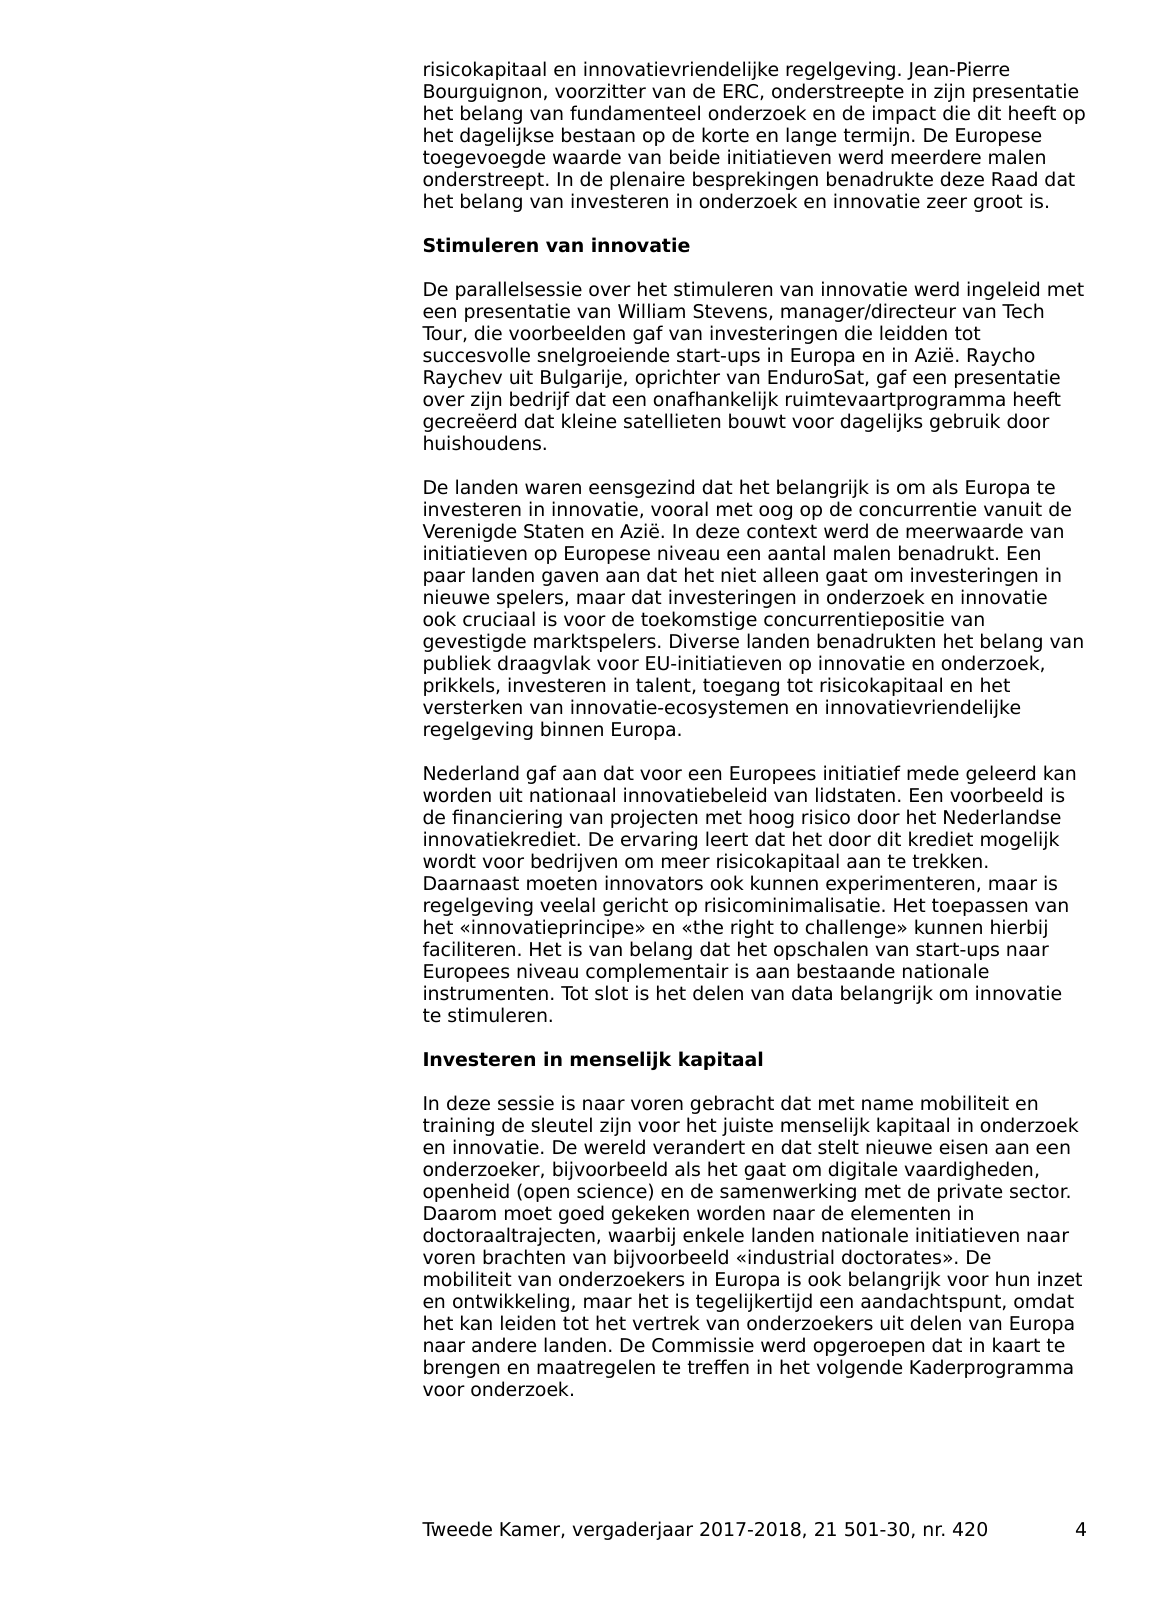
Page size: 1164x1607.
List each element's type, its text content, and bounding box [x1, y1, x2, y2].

text In deze sessie is naar voren gebracht dat met name mobiliteit en training de sleutel zijn voor het juiste menselijk kapitaal in onderzoek en innovatie. De wereld verandert en dat stelt nieuwe eisen aan een onderzoeker, bijvoorbeeld als het gaat om digitale vaardigheden, openheid (open science) en de samenwerking met de private sector. Daarom moet goed gekeken worden naar de elementen in doctoraaltrajecten, waarbij enkele landen nationale initiatieven naar voren brachten van bijvoorbeeld «industrial doctorates». De mobiliteit van onderzoekers in Europa is ook belangrijk voor hun inzet en ontwikkeling, maar het is tegelijkertijd een aandachtspunt, omdat het kan leiden tot het vertrek van onderzoekers uit delen van Europa naar andere landen. De Commissie werd opgeroepen dat in kaart te brengen en maatregelen te treffen in het volgende Kaderprogramma voor onderzoek. [422, 1093, 1087, 1401]
subtitle Investeren in menselijk kapitaal [422, 1049, 1087, 1071]
subtitle Stimuleren van innovatie [422, 235, 1087, 257]
text Nederland gaf aan dat voor een Europees initiatief mede geleerd kan worden uit nationaal innovatiebeleid van lidstaten. Een voorbeeld is de financiering van projecten met hoog risico door het Nederlandse innovatiekrediet. De ervaring leert dat het door dit krediet mogelijk wordt voor bedrijven om meer risicokapitaal aan te trekken. Daarnaast moeten innovators ook kunnen experimenteren, maar is regelgeving veelal gericht op risicominimalisatie. Het toepassen van het «innovatieprincipe» en «the right to challenge» kunnen hierbij faciliteren. Het is van belang dat het opschalen van start-ups naar Europees niveau complementair is aan bestaande nationale instrumenten. Tot slot is het delen van data belangrijk om innovatie te stimuleren. [422, 763, 1087, 1027]
text De parallelsessie over het stimuleren van innovatie werd ingeleid met een presentatie van William Stevens, manager/directeur van Tech Tour, die voorbeelden gaf van investeringen die leidden tot succesvolle snelgroeiende start-ups in Europa en in Azië. Raycho Raychev uit Bulgarije, oprichter van EnduroSat, gaf een presentatie over zijn bedrijf dat een onafhankelijk ruimtevaartprogramma heeft gecreëerd dat kleine satellieten bouwt voor dagelijks gebruik door huishoudens. [422, 279, 1087, 455]
text risicokapitaal en innovatievriendelijke regelgeving. Jean-Pierre Bourguignon, voorzitter van de ERC, onderstreepte in zijn presentatie het belang van fundamenteel onderzoek en de impact die dit heeft op het dagelijkse bestaan op de korte en lange termijn. De Europese toegevoegde waarde van beide initiatieven werd meerdere malen onderstreept. In de plenaire besprekingen benadrukte deze Raad dat het belang van investeren in onderzoek en innovatie zeer groot is. [422, 59, 1087, 213]
text De landen waren eensgezind dat het belangrijk is om als Europa te investeren in innovatie, vooral met oog op de concurrentie vanuit de Verenigde Staten en Azië. In deze context werd de meerwaarde van initiatieven op Europese niveau een aantal malen benadrukt. Een paar landen gaven aan dat het niet alleen gaat om investeringen in nieuwe spelers, maar dat investeringen in onderzoek en innovatie ook cruciaal is voor de toekomstige concurrentiepositie van gevestigde marktspelers. Diverse landen benadrukten het belang van publiek draagvlak voor EU-initiatieven op innovatie en onderzoek, prikkels, investeren in talent, toegang tot risicokapitaal en het versterken van innovatie-ecosystemen en innovatievriendelijke regelgeving binnen Europa. [422, 477, 1087, 741]
